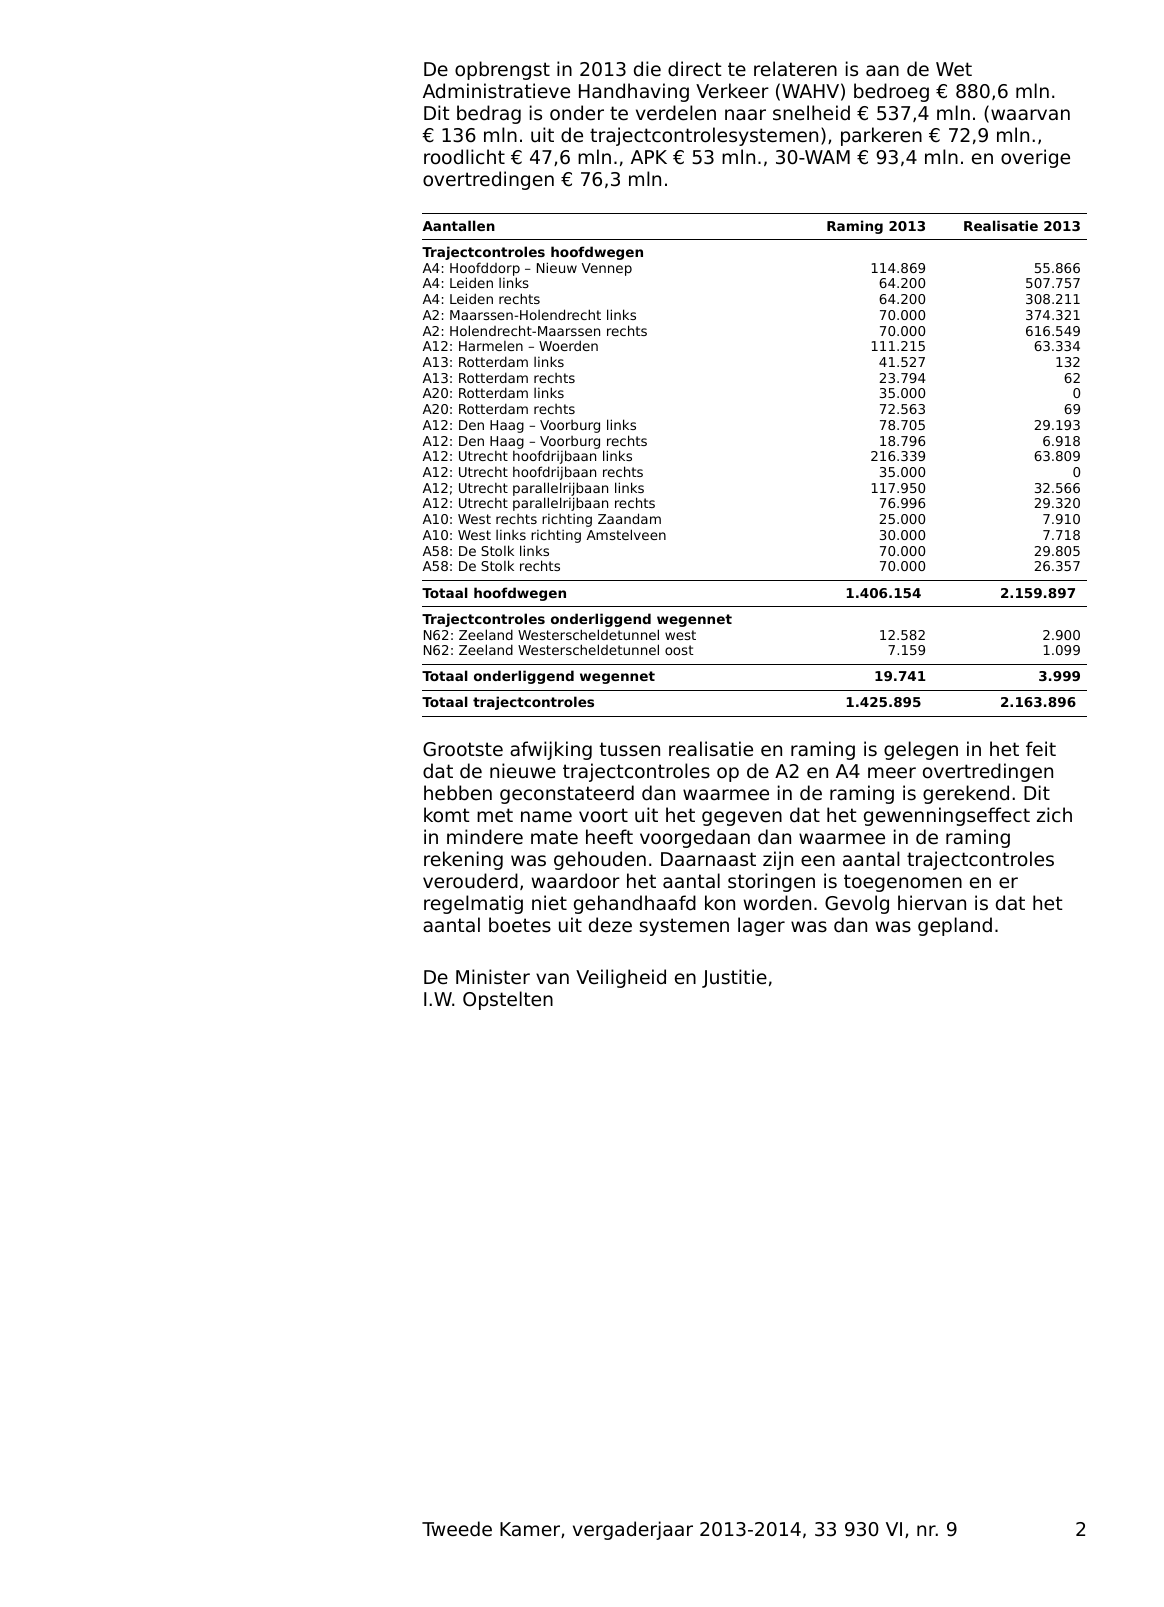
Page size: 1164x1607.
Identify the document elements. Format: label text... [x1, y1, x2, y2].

table_cell 18.796 [777, 434, 932, 449]
table_cell Trajectcontroles hoofdwegen [422, 240, 777, 260]
table_cell Trajectcontroles onderliggend wegennet [422, 607, 777, 627]
table_cell 3.999 [932, 665, 1087, 689]
table_cell 76.996 [777, 496, 932, 512]
table_cell 507.757 [932, 276, 1087, 292]
table_cell A12: Den Haag – Voorburg rechts [422, 434, 777, 449]
table_cell 26.357 [932, 559, 1087, 580]
table_cell A58: De Stolk rechts [422, 559, 777, 580]
table_cell A20: Rotterdam rechts [422, 402, 777, 418]
table_cell 32.566 [932, 481, 1087, 496]
table_cell 2.159.897 [932, 581, 1087, 606]
table_cell Totaal trajectcontroles [422, 691, 777, 716]
table_cell 30.000 [777, 528, 932, 543]
table_cell 2.900 [932, 627, 1087, 643]
table_cell [932, 240, 1087, 260]
table_cell 72.563 [777, 402, 932, 418]
table_cell 6.918 [932, 434, 1087, 449]
table_cell 70.000 [777, 308, 932, 323]
table_cell 64.200 [777, 276, 932, 292]
table_cell 616.549 [932, 323, 1087, 339]
table_cell 7.159 [777, 643, 932, 663]
table_cell A13: Rotterdam links [422, 355, 777, 371]
table_header Aantallen [422, 214, 777, 239]
table_cell N62: Zeeland Westerscheldetunnel west [422, 627, 777, 643]
table_cell [777, 607, 932, 627]
table_cell [932, 607, 1087, 627]
table_cell Totaal hoofdwegen [422, 581, 777, 606]
table_cell 111.215 [777, 339, 932, 355]
table_cell A12: Utrecht hoofdrijbaan rechts [422, 465, 777, 481]
table_cell A12: Harmelen – Woerden [422, 339, 777, 355]
table_cell A4: Hoofddorp – Nieuw Vennep [422, 260, 777, 276]
table_cell A2: Holendrecht-Maarssen rechts [422, 323, 777, 339]
table_cell 114.869 [777, 260, 932, 276]
table_cell 1.425.895 [777, 691, 932, 716]
table_cell 70.000 [777, 544, 932, 559]
table_cell 117.950 [777, 481, 932, 496]
table_cell 308.211 [932, 292, 1087, 308]
table_header Realisatie 2013 [932, 214, 1087, 239]
table_cell 7.718 [932, 528, 1087, 543]
table_cell A10: West rechts richting Zaandam [422, 512, 777, 528]
table_cell 132 [932, 355, 1087, 371]
table_cell 1.406.154 [777, 581, 932, 606]
text De Minister van Veiligheid en Justitie, I.W. Opstelten [422, 967, 1087, 1011]
table_cell 23.794 [777, 371, 932, 386]
text De opbrengst in 2013 die direct te relateren is aan de Wet Administratieve Handhaving Verkeer (WAHV) bedroeg € 880,6 mln. Dit bedrag is onder te verdelen naar snelheid € 537,4 mln. (waarvan € 136 mln. uit de trajectcontrolesystemen), parkeren € 72,9 mln., roodlicht € 47,6 mln., APK € 53 mln., 30-WAM € 93,4 mln. en overige overtredingen € 76,3 mln. [422, 59, 1087, 191]
table_cell A4: Leiden rechts [422, 292, 777, 308]
table_cell 69 [932, 402, 1087, 418]
table_cell 78.705 [777, 418, 932, 433]
table_cell 0 [932, 465, 1087, 481]
table_cell A12: Utrecht parallelrijbaan rechts [422, 496, 777, 512]
table_cell 41.527 [777, 355, 932, 371]
table_cell 2.163.896 [932, 691, 1087, 716]
table_cell N62: Zeeland Westerscheldetunnel oost [422, 643, 777, 663]
table_cell 216.339 [777, 449, 932, 465]
table_cell 62 [932, 371, 1087, 386]
table_cell 70.000 [777, 559, 932, 580]
table_cell A2: Maarssen-Holendrecht links [422, 308, 777, 323]
table_cell A13: Rotterdam rechts [422, 371, 777, 386]
text Grootste afwijking tussen realisatie en raming is gelegen in het feit dat de nieuwe trajectcontroles op de A2 en A4 meer overtredingen hebben geconstateerd dan waarmee in de raming is gerekend. Dit komt met name voort uit het gegeven dat het gewenningseffect zich in mindere mate heeft voorgedaan dan waarmee in de raming rekening was gehouden. Daarnaast zijn een aantal trajectcontroles verouderd, waardoor het aantal storingen is toegenomen en er regelmatig niet gehandhaafd kon worden. Gevolg hiervan is dat het aantal boetes uit deze systemen lager was dan was gepland. [422, 739, 1087, 937]
table_cell A20: Rotterdam links [422, 386, 777, 402]
table_cell 63.809 [932, 449, 1087, 465]
table_cell 374.321 [932, 308, 1087, 323]
table_cell 25.000 [777, 512, 932, 528]
table_cell 70.000 [777, 323, 932, 339]
table_cell A12: Utrecht hoofdrijbaan links [422, 449, 777, 465]
table_cell 0 [932, 386, 1087, 402]
table_cell 29.805 [932, 544, 1087, 559]
table_cell A58: De Stolk links [422, 544, 777, 559]
table_cell 19.741 [777, 665, 932, 689]
table_cell 29.193 [932, 418, 1087, 433]
table_cell 1.099 [932, 643, 1087, 663]
table_header Raming 2013 [777, 214, 932, 239]
table_cell A12; Utrecht parallelrijbaan links [422, 481, 777, 496]
table_cell 35.000 [777, 386, 932, 402]
table_cell 63.334 [932, 339, 1087, 355]
table_cell 55.866 [932, 260, 1087, 276]
table_cell 64.200 [777, 292, 932, 308]
table_cell A10: West links richting Amstelveen [422, 528, 777, 543]
table_cell 29.320 [932, 496, 1087, 512]
table_cell 7.910 [932, 512, 1087, 528]
table_cell 35.000 [777, 465, 932, 481]
table_cell Totaal onderliggend wegennet [422, 665, 777, 689]
table_cell A4: Leiden links [422, 276, 777, 292]
table_cell [777, 240, 932, 260]
table_cell 12.582 [777, 627, 932, 643]
table_cell A12: Den Haag – Voorburg links [422, 418, 777, 433]
